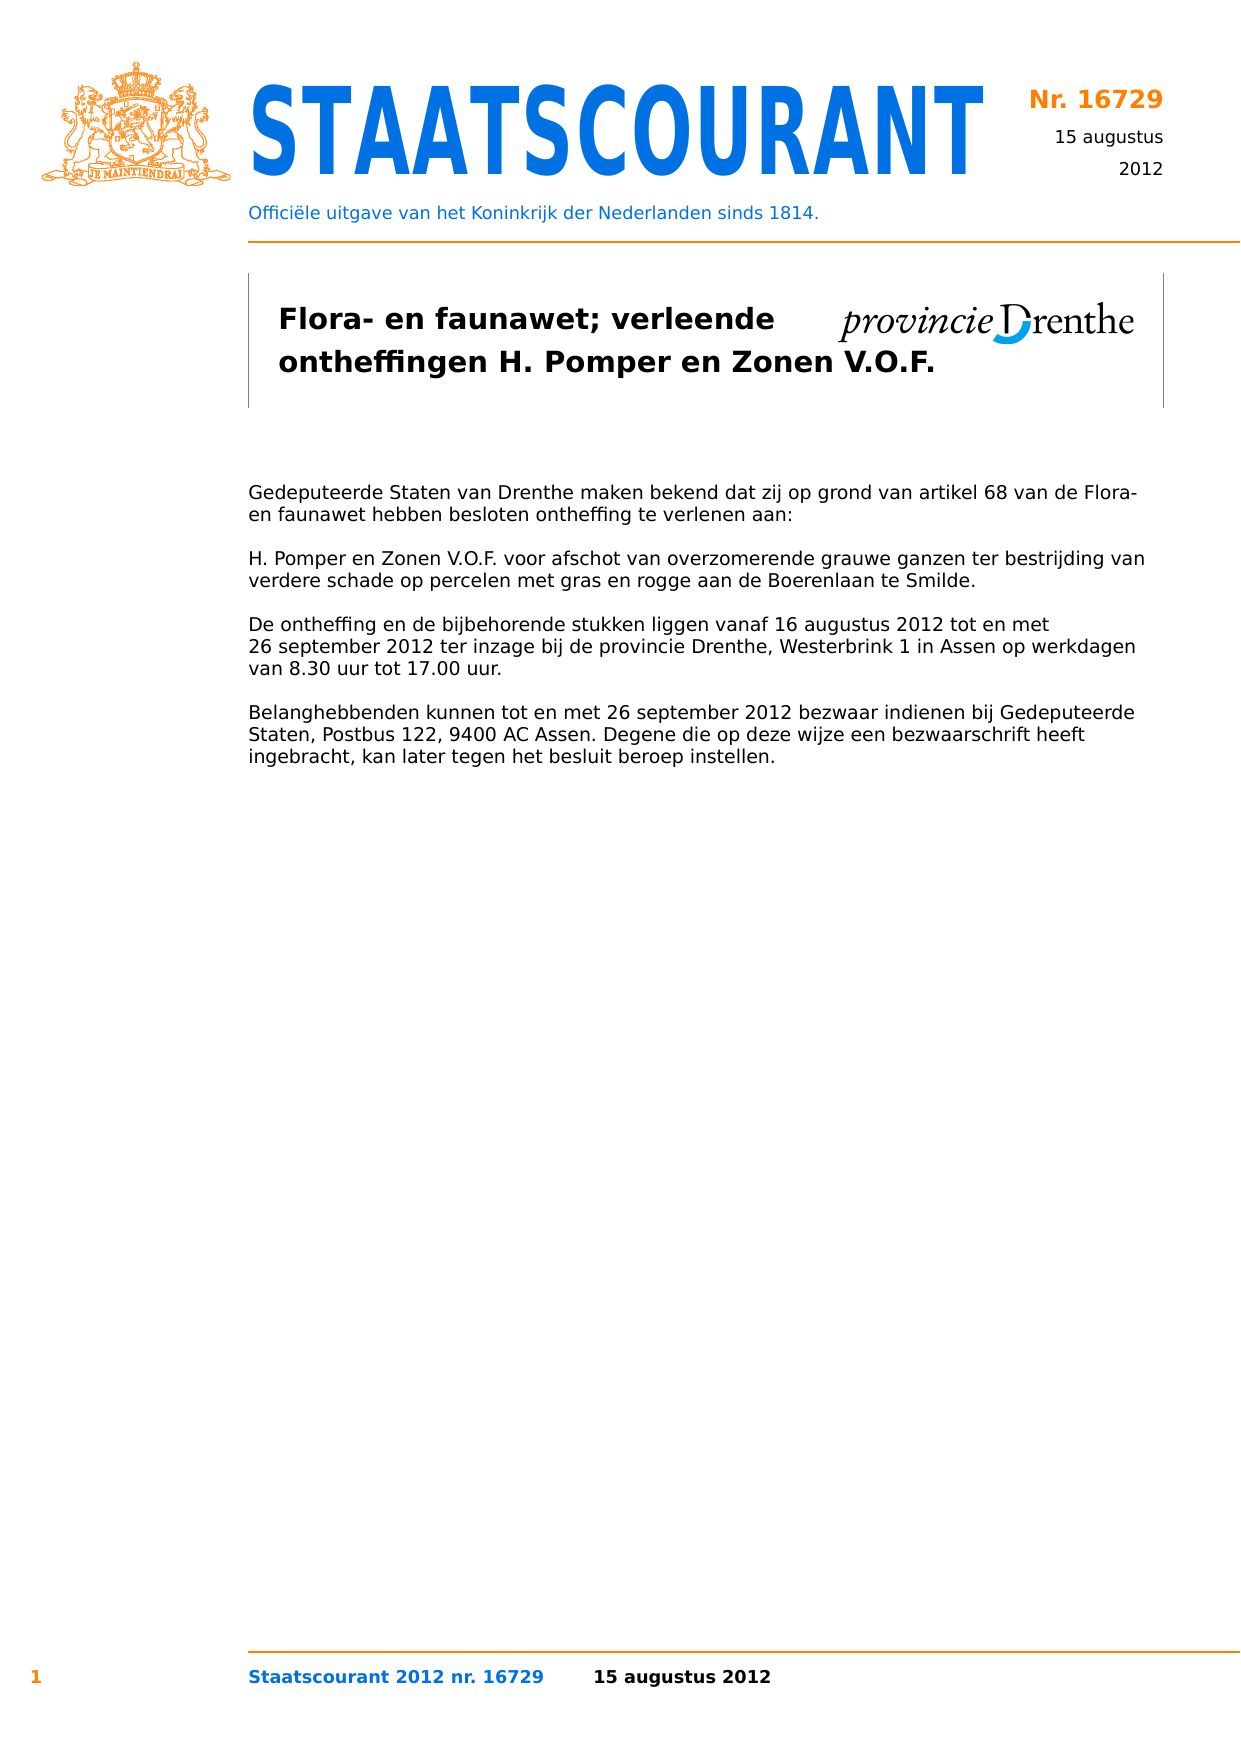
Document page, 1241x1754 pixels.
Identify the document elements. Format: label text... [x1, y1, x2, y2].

text Belanghebbenden kunnen tot en met 26 september 2012 bezwaar indienen bij Gedeputeerde Staten, Postbus 122, 9400 AC Assen. Degene die op deze wijze een bezwaarschrift heeft ingebracht, kan later tegen het besluit beroep instellen. [248, 702, 1163, 768]
subtitle Flora- en faunawet; verleende ontheffingen H. Pomper en Zonen V.O.F. [249, 273, 1163, 408]
text H. Pomper en Zonen V.O.F. voor afschot van overzomerende grauwe ganzen ter bestrijding van verdere schade op percelen met gras en rogge aan de Boerenlaan te Smilde. [248, 548, 1163, 592]
text Gedeputeerde Staten van Drenthe maken bekend dat zij op grond van artikel 68 van de Flora- en faunawet hebben besloten ontheffing te verlenen aan: [248, 482, 1163, 526]
text De ontheffing en de bijbehorende stukken liggen vanaf 16 augustus 2012 tot en met 26 september 2012 ter inzage bij de provincie Drenthe, Westerbrink 1 in Assen op werkdagen van 8.30 uur tot 17.00 uur. [248, 614, 1163, 680]
table_cell 2012 [998, 153, 1240, 203]
picture [838, 302, 1134, 344]
table_cell 15 augustus [998, 121, 1240, 153]
table_header Nr. 16729 [998, 62, 1240, 121]
table_header STAATSCOURANT [248, 62, 998, 203]
table_cell Officiële uitgave van het Koninkrijk der Nederlanden sinds 1814. [248, 203, 1240, 241]
picture [41, 62, 231, 186]
table_header [25, 62, 248, 241]
